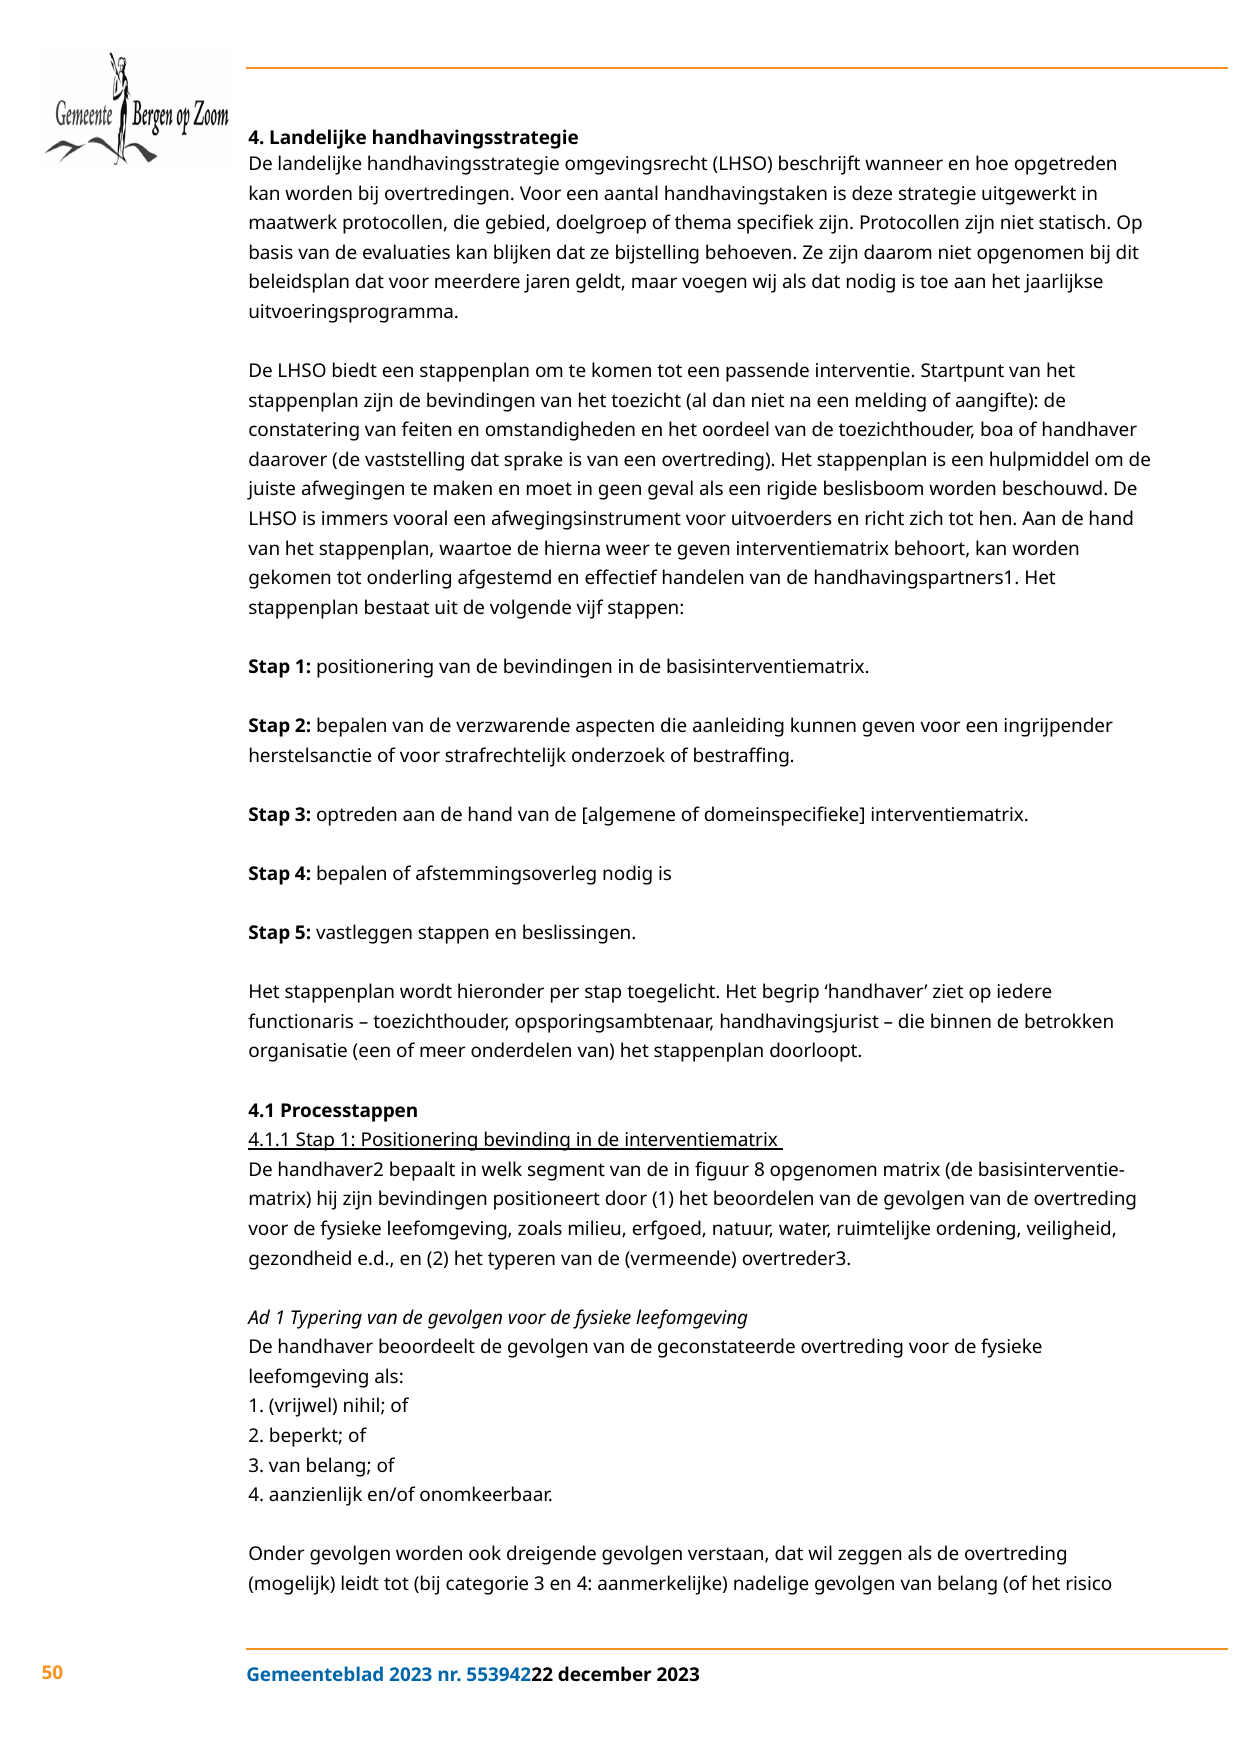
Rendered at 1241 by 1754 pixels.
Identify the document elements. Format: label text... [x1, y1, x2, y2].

text Stap 4: bepalen of afstemmingsoverleg nodig is [248, 860, 1152, 886]
text 4. Landelijke handhavingsstrategie [248, 124, 1152, 150]
text 1. (vrijwel) nihil; of [248, 1393, 1152, 1418]
picture [41, 47, 231, 172]
text Onder gevolgen worden ook dreigende gevolgen verstaan, dat wil zeggen als de overtreding (mogelijk) leidt tot (bij categorie 3 en 4: aanmerkelijke) nadelige gevolgen van belang (of het risico [248, 1541, 1152, 1596]
text Het stappenplan wordt hieronder per stap toegelicht. Het begrip ‘handhaver’ ziet op iedere functionaris – toezichthouder, opsporingsambtenaar, handhavingsjurist – die binnen de betrokken organisatie (een of meer onderdelen van) het stappenplan doorloopt. [248, 978, 1152, 1063]
text 4. aanzienlijk en/of onomkeerbaar. [248, 1481, 1152, 1507]
text Stap 5: vastleggen stappen en beslissingen. [248, 919, 1152, 945]
text Stap 3: optreden aan de hand van de [algemene of domeinspecifieke] interventiematrix. [248, 801, 1152, 827]
text De landelijke handhavingsstrategie omgevingsrecht (LHSO) beschrijft wanneer en hoe opgetreden kan worden bij overtredingen. Voor een aantal handhavingstaken is deze strategie uitgewerkt in maatwerk protocollen, die gebied, doelgroep of thema specifiek zijn. Protocollen zijn niet statisch. Op basis van de evaluaties kan blijken dat ze bijstelling behoeven. Ze zijn daarom niet opgenomen bij dit beleidsplan dat voor meerdere jaren geldt, maar voegen wij als dat nodig is toe aan het jaarlijkse uitvoeringsprogramma. [248, 150, 1152, 324]
text 4.1 Processtappen [248, 1097, 1152, 1122]
text 4.1.1 Stap 1: Positionering bevinding in de interventiematrix [248, 1126, 1152, 1152]
text 3. van belang; of [248, 1452, 1152, 1477]
text Stap 1: positionering van de bevindingen in de basisinterventiematrix. [248, 653, 1152, 679]
text Stap 2: bepalen van de verzwarende aspecten die aanleiding kunnen geven voor een ingrijpender herstelsanctie of voor strafrechtelijk onderzoek of bestraffing. [248, 712, 1152, 767]
text De handhaver beoordeelt de gevolgen van de geconstateerde overtreding voor de fysieke leefomgeving als: [248, 1333, 1152, 1389]
text De LHSO biedt een stappenplan om te komen tot een passende interventie. Startpunt van het stappenplan zijn de bevindingen van het toezicht (al dan niet na een melding of aangifte): de constatering van feiten en omstandigheden en het oordeel van de toezichthouder, boa of handhaver daarover (de vaststelling dat sprake is van een overtreding). Het stappenplan is een hulpmiddel om de juiste afwegingen te maken en moet in geen geval als een rigide beslisboom worden beschouwd. De LHSO is immers vooral een afwegingsinstrument voor uitvoerders en richt zich tot hen. Aan de hand van het stappenplan, waartoe de hierna weer te geven interventiematrix behoort, kan worden gekomen tot onderling afgestemd en effectief handelen van de handhavingspartners1. Het stappenplan bestaat uit de volgende vijf stappen: [248, 357, 1152, 619]
text Ad 1 Typering van de gevolgen voor de fysieke leefomgeving [248, 1304, 1152, 1329]
text 2. beperkt; of [248, 1422, 1152, 1448]
text De handhaver2 bepaalt in welk segment van de in figuur 8 opgenomen matrix (de basisinterventie-matrix) hij zijn bevindingen positioneert door (1) het beoordelen van de gevolgen van de overtreding voor de fysieke leefomgeving, zoals milieu, erfgoed, natuur, water, ruimtelijke ordening, veiligheid, gezondheid e.d., en (2) het typeren van de (vermeende) overtreder3. [248, 1156, 1152, 1270]
